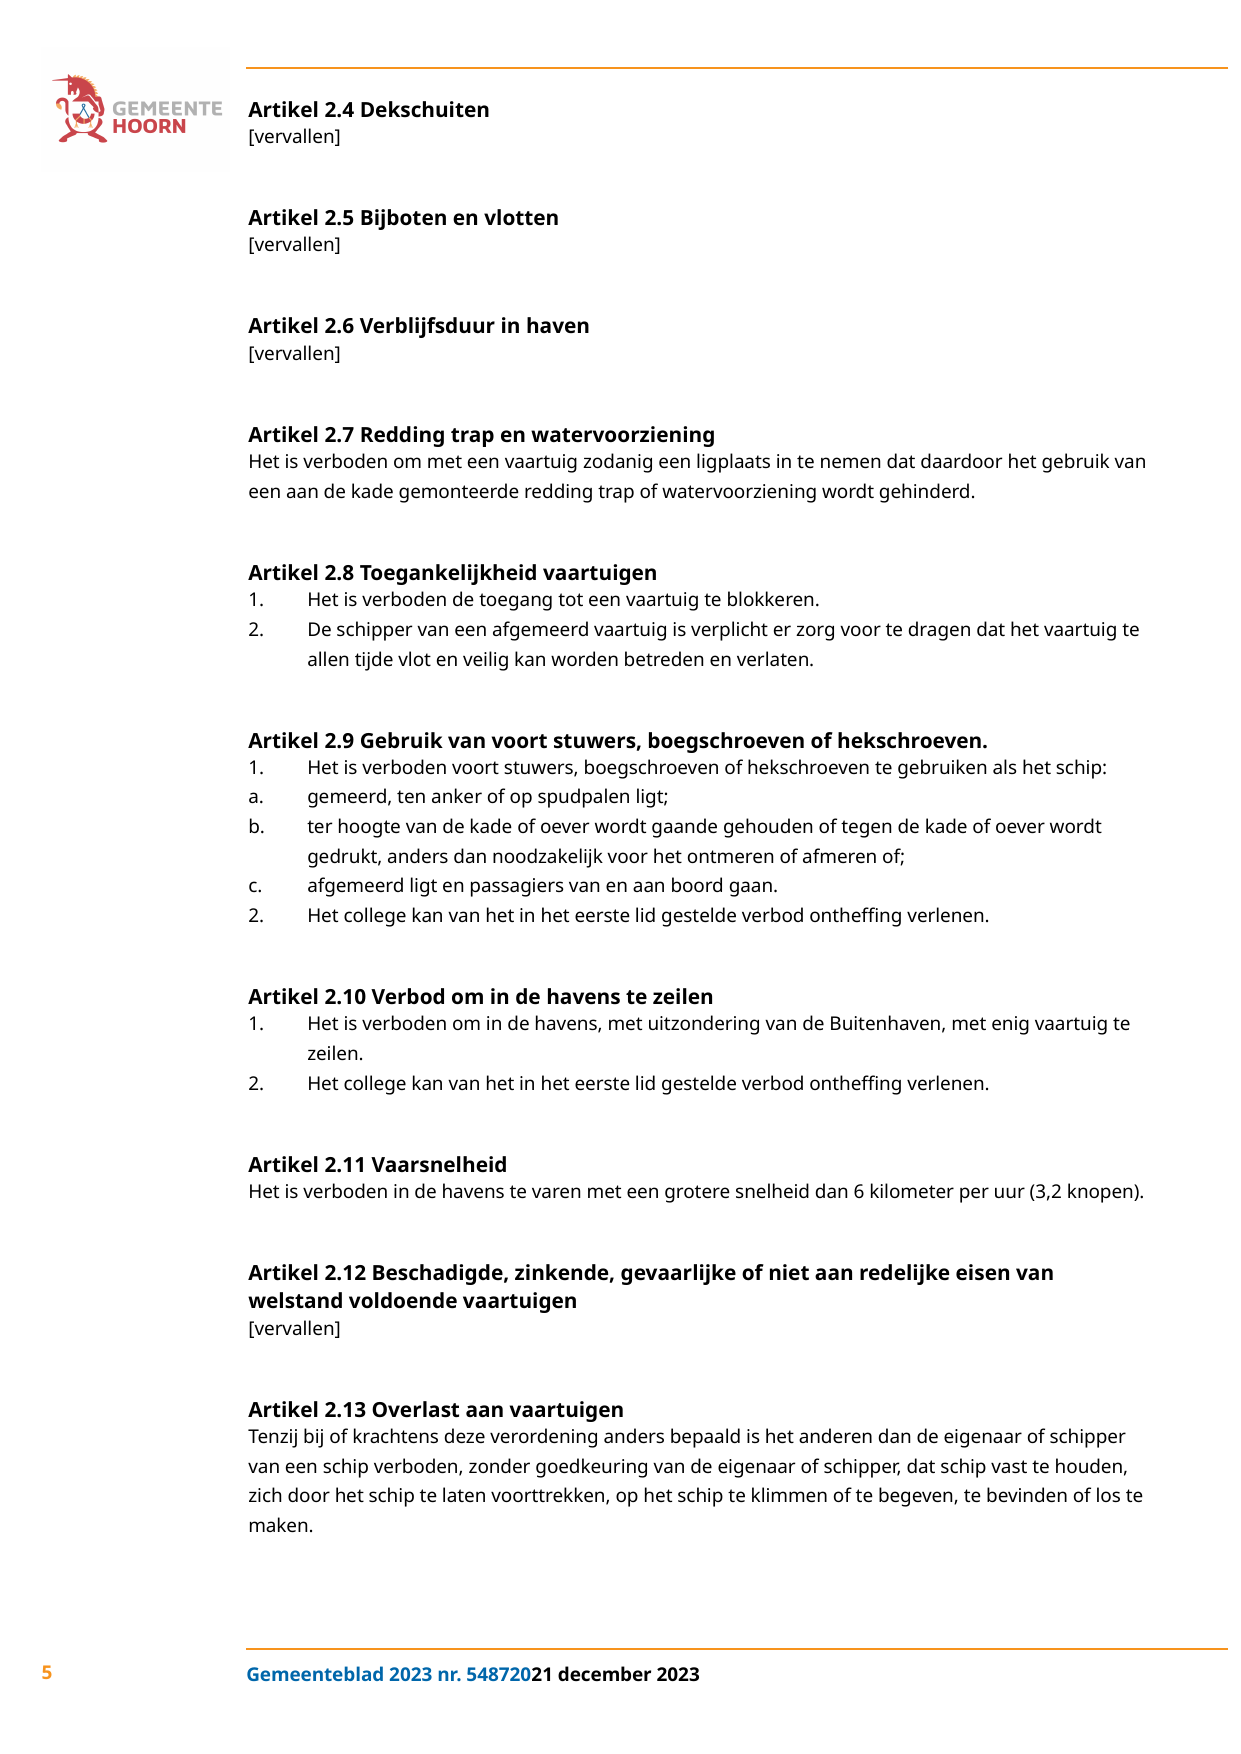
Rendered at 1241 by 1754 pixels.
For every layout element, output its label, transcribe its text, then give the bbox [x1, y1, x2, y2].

text Artikel 2.10 Verbod om in de havens te zeilen [248, 982, 1152, 1011]
text [vervallen] [248, 232, 1152, 257]
text Tenzij bij of krachtens deze verordening anders bepaald is het anderen dan de eigenaar of schipper van een schip verboden, zonder goedkeuring van de eigenaar of schipper, dat schip vast te houden, zich door het schip te laten voorttrekken, op het schip te klimmen of te begeven, te bevinden of los te maken. [248, 1423, 1152, 1538]
list gemeerd, ten anker of op spudpalen ligt; [248, 784, 1152, 809]
text Artikel 2.6 Verblijfsduur in haven [248, 312, 1152, 340]
list afgemeerd ligt en passagiers van en aan boord gaan. [248, 872, 1152, 898]
text Het is verboden in de havens te varen met een grotere snelheid dan 6 kilometer per uur (3,2 knopen). [248, 1178, 1152, 1204]
list Het is verboden voort stuwers, boegschroeven of hekschroeven te gebruiken als het schip: [248, 754, 1152, 780]
text [vervallen] [248, 123, 1152, 149]
text Het is verboden om met een vaartuig zodanig een ligplaats in te nemen dat daardoor het gebruik van een aan de kade gemonteerde redding trap of watervoorziening wordt gehinderd. [248, 448, 1152, 504]
text Artikel 2.12 Beschadigde, zinkende, gevaarlijke of niet aan redelijke eisen van welstand voldoende vaartuigen [248, 1258, 1152, 1315]
text Artikel 2.11 Vaarsnelheid [248, 1150, 1152, 1178]
list Het is verboden om in de havens, met uitzondering van de Buitenhaven, met enig vaartuig te zeilen. [248, 1011, 1152, 1066]
text Artikel 2.13 Overlast aan vaartuigen [248, 1395, 1152, 1423]
text [vervallen] [248, 340, 1152, 366]
picture [41, 47, 231, 172]
text Artikel 2.8 Toegankelijkheid vaartuigen [248, 558, 1152, 587]
text Artikel 2.4 Dekschuiten [248, 95, 1152, 123]
text Artikel 2.7 Redding trap en watervoorziening [248, 420, 1152, 448]
list De schipper van een afgemeerd vaartuig is verplicht er zorg voor te dragen dat het vaartuig te allen tijde vlot en veilig kan worden betreden en verlaten. [248, 616, 1152, 671]
text Artikel 2.5 Bijboten en vlotten [248, 203, 1152, 232]
list Het is verboden de toegang tot een vaartuig te blokkeren. [248, 587, 1152, 612]
text [vervallen] [248, 1315, 1152, 1341]
list Het college kan van het in het eerste lid gestelde verbod ontheffing verlenen. [248, 902, 1152, 928]
text Artikel 2.9 Gebruik van voort stuwers, boegschroeven of hekschroeven. [248, 726, 1152, 754]
list ter hoogte van de kade of oever wordt gaande gehouden of tegen de kade of oever wordt gedrukt, anders dan noodzakelijk voor het ontmeren of afmeren of; [248, 813, 1152, 869]
list Het college kan van het in het eerste lid gestelde verbod ontheffing verlenen. [248, 1070, 1152, 1095]
